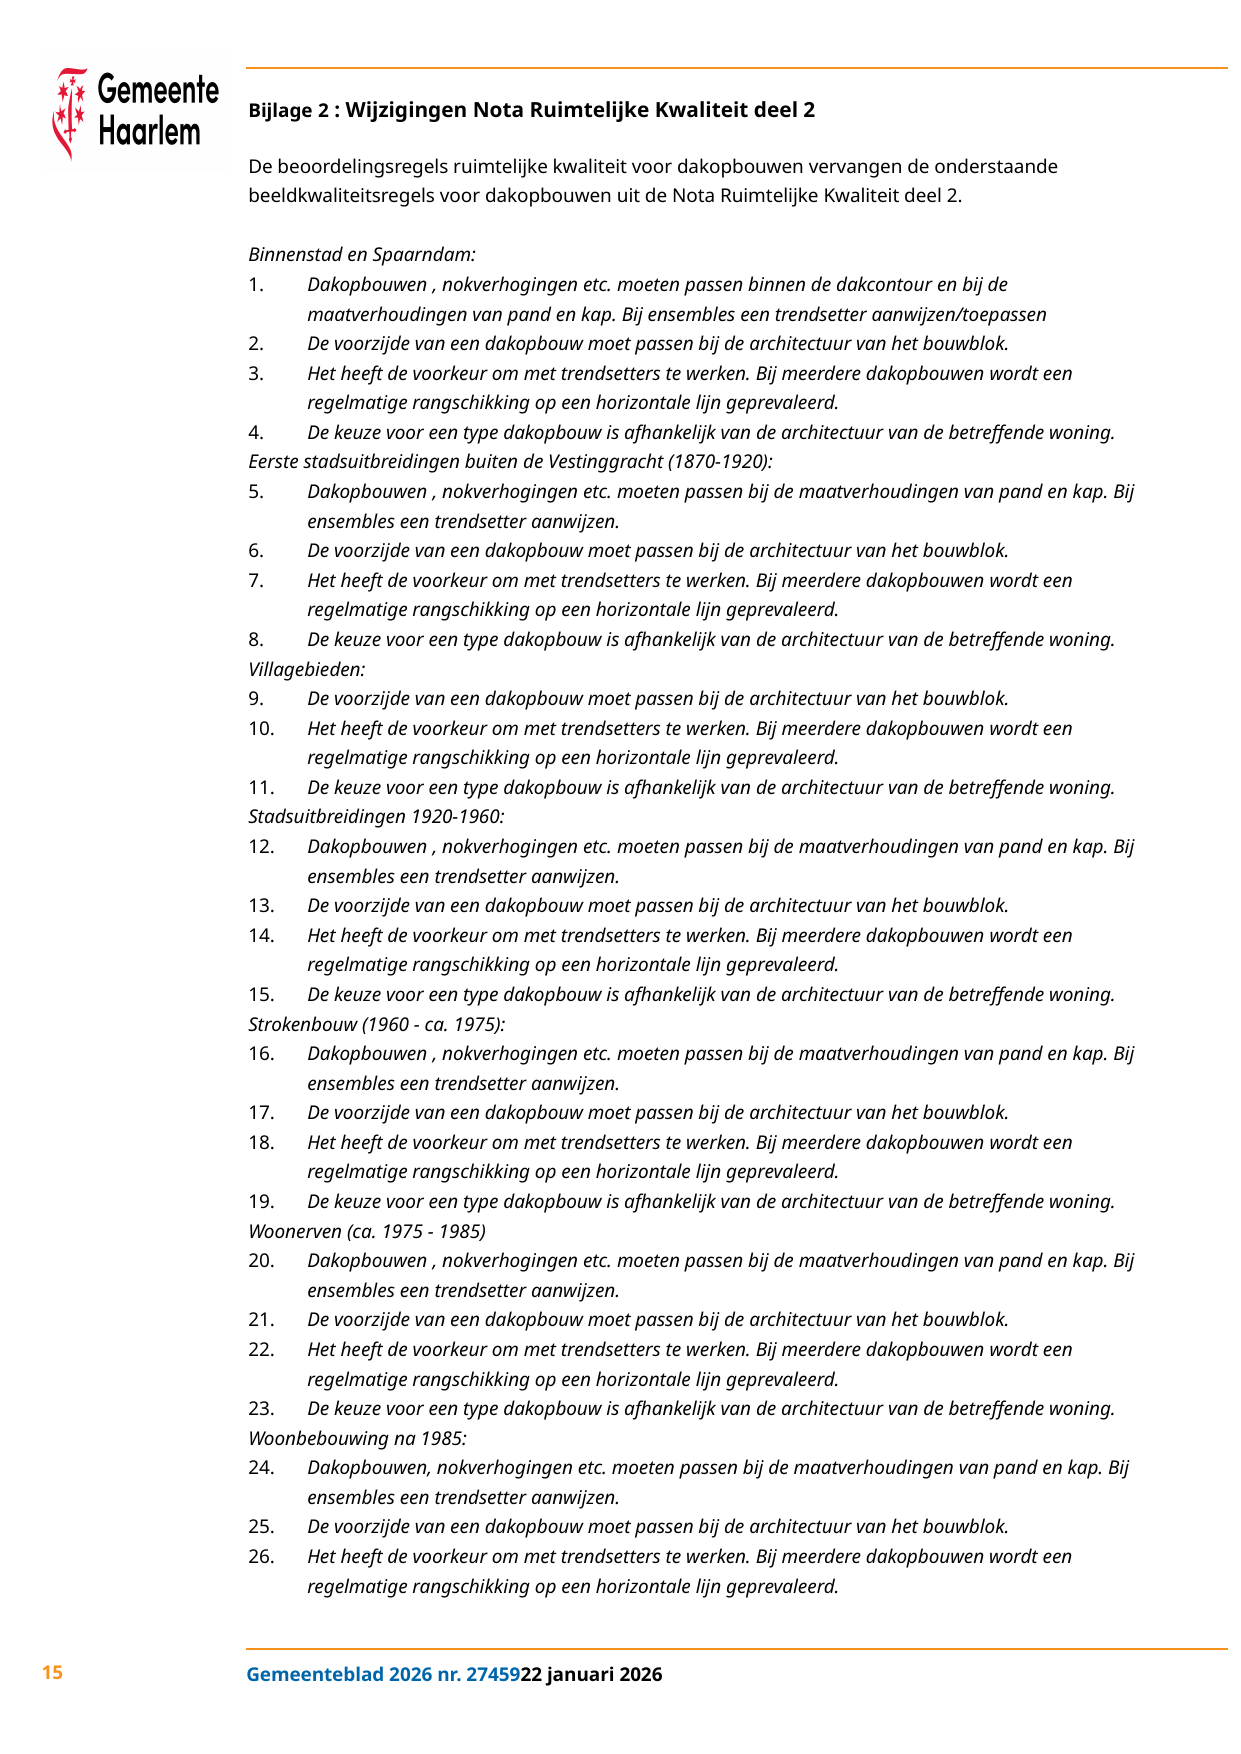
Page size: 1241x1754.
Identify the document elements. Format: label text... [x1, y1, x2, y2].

text Stadsuitbreidingen 1920-1960: [248, 804, 1152, 829]
list De voorzijde van een dakopbouw moet passen bij de architectuur van het bouwblok. [248, 1307, 1152, 1332]
list Dakopbouwen, nokverhogingen etc. moeten passen bij de maatverhoudingen van pand en kap. Bij ensembles een trendsetter aanwijzen. [248, 1454, 1152, 1510]
list Dakopbouwen , nokverhogingen etc. moeten passen bij de maatverhoudingen van pand en kap. Bij ensembles een trendsetter aanwijzen. [248, 478, 1152, 534]
list De keuze voor een type dakopbouw is afhankelijk van de architectuur van de betreffende woning. [248, 419, 1152, 445]
text Strokenbouw (1960 - ca. 1975): [248, 1011, 1152, 1037]
list Dakopbouwen , nokverhogingen etc. moeten passen bij de maatverhoudingen van pand en kap. Bij ensembles een trendsetter aanwijzen. [248, 1040, 1152, 1096]
text Woonerven (ca. 1975 - 1985) [248, 1218, 1152, 1244]
list Het heeft de voorkeur om met trendsetters te werken. Bij meerdere dakopbouwen wordt een regelmatige rangschikking op een horizontale lijn geprevaleerd. [248, 567, 1152, 622]
list Het heeft de voorkeur om met trendsetters te werken. Bij meerdere dakopbouwen wordt een regelmatige rangschikking op een horizontale lijn geprevaleerd. [248, 922, 1152, 977]
list Dakopbouwen , nokverhogingen etc. moeten passen bij de maatverhoudingen van pand en kap. Bij ensembles een trendsetter aanwijzen. [248, 1247, 1152, 1303]
list De voorzijde van een dakopbouw moet passen bij de architectuur van het bouwblok. [248, 685, 1152, 711]
list De voorzijde van een dakopbouw moet passen bij de architectuur van het bouwblok. [248, 1514, 1152, 1539]
text Bijlage 2 : Wijzigingen Nota Ruimtelijke Kwaliteit deel 2 [248, 95, 1152, 123]
list Het heeft de voorkeur om met trendsetters te werken. Bij meerdere dakopbouwen wordt een regelmatige rangschikking op een horizontale lijn geprevaleerd. [248, 360, 1152, 415]
picture [41, 47, 231, 172]
list De voorzijde van een dakopbouw moet passen bij de architectuur van het bouwblok. [248, 537, 1152, 563]
list De keuze voor een type dakopbouw is afhankelijk van de architectuur van de betreffende woning. [248, 1395, 1152, 1421]
list De keuze voor een type dakopbouw is afhankelijk van de architectuur van de betreffende woning. [248, 626, 1152, 652]
list Dakopbouwen , nokverhogingen etc. moeten passen bij de maatverhoudingen van pand en kap. Bij ensembles een trendsetter aanwijzen. [248, 833, 1152, 889]
list De keuze voor een type dakopbouw is afhankelijk van de architectuur van de betreffende woning. [248, 774, 1152, 800]
text Binnenstad en Spaarndam: [248, 242, 1152, 267]
list Het heeft de voorkeur om met trendsetters te werken. Bij meerdere dakopbouwen wordt een regelmatige rangschikking op een horizontale lijn geprevaleerd. [248, 1543, 1152, 1599]
list De voorzijde van een dakopbouw moet passen bij de architectuur van het bouwblok. [248, 1099, 1152, 1125]
list De keuze voor een type dakopbouw is afhankelijk van de architectuur van de betreffende woning. [248, 1188, 1152, 1214]
list De voorzijde van een dakopbouw moet passen bij de architectuur van het bouwblok. [248, 892, 1152, 918]
text Woonbebouwing na 1985: [248, 1425, 1152, 1451]
list De voorzijde van een dakopbouw moet passen bij de architectuur van het bouwblok. [248, 330, 1152, 356]
list De keuze voor een type dakopbouw is afhankelijk van de architectuur van de betreffende woning. [248, 981, 1152, 1007]
list Dakopbouwen , nokverhogingen etc. moeten passen binnen de dakcontour en bij de maatverhoudingen van pand en kap. Bij ensembles een trendsetter aanwijzen/toepassen [248, 271, 1152, 327]
text Villagebieden: [248, 656, 1152, 682]
text Eerste stadsuitbreidingen buiten de Vestinggracht (1870-1920): [248, 449, 1152, 474]
list Het heeft de voorkeur om met trendsetters te werken. Bij meerdere dakopbouwen wordt een regelmatige rangschikking op een horizontale lijn geprevaleerd. [248, 1129, 1152, 1184]
list Het heeft de voorkeur om met trendsetters te werken. Bij meerdere dakopbouwen wordt een regelmatige rangschikking op een horizontale lijn geprevaleerd. [248, 1336, 1152, 1392]
list Het heeft de voorkeur om met trendsetters te werken. Bij meerdere dakopbouwen wordt een regelmatige rangschikking op een horizontale lijn geprevaleerd. [248, 715, 1152, 770]
text De beoordelingsregels ruimtelijke kwaliteit voor dakopbouwen vervangen de onderstaande beeldkwaliteitsregels voor dakopbouwen uit de Nota Ruimtelijke Kwaliteit deel 2. [248, 153, 1152, 208]
